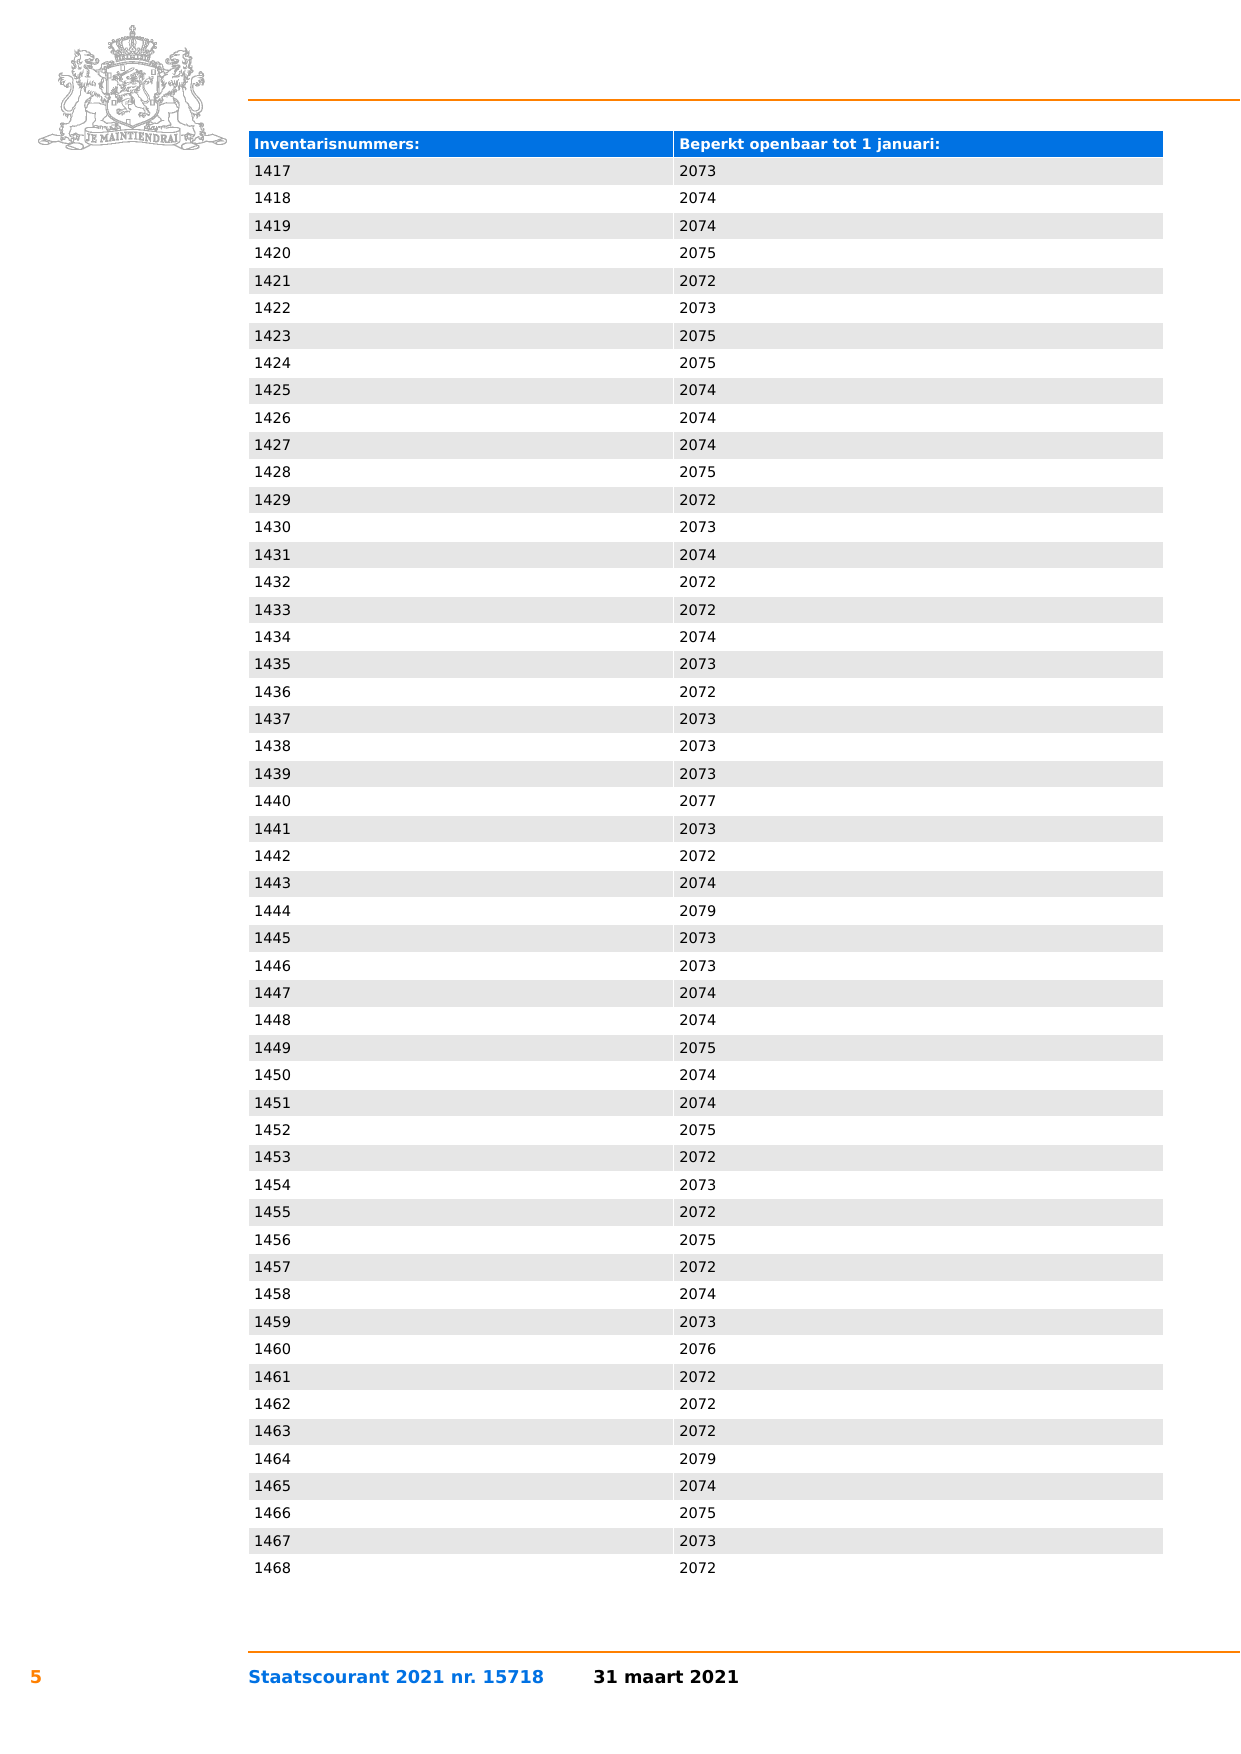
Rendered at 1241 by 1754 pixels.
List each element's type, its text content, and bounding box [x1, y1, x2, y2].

table_cell 1426 [249, 405, 673, 431]
table_cell 1468 [249, 1556, 673, 1582]
table_cell 1449 [249, 1035, 673, 1061]
table_cell 1467 [249, 1528, 673, 1554]
table_cell 1421 [249, 268, 673, 294]
table_cell 1419 [249, 213, 673, 239]
table_cell 2073 [674, 925, 1163, 952]
table_cell 2073 [674, 295, 1163, 322]
table_cell 1429 [249, 487, 673, 513]
table_cell 2073 [674, 515, 1163, 541]
table_cell 2072 [674, 1556, 1163, 1582]
table_cell 1463 [249, 1419, 673, 1445]
table_cell 2072 [674, 1145, 1163, 1171]
table_cell 1460 [249, 1336, 673, 1363]
table_cell 2073 [674, 158, 1163, 185]
table_cell 2072 [674, 679, 1163, 705]
table_cell 1438 [249, 734, 673, 760]
table_header Inventarisnummers: [249, 131, 673, 157]
table_cell 2074 [674, 542, 1163, 568]
table_cell 1427 [249, 432, 673, 459]
table_cell 1462 [249, 1391, 673, 1417]
table_cell 1436 [249, 679, 673, 705]
table_cell 1422 [249, 295, 673, 322]
table_cell 2076 [674, 1336, 1163, 1363]
table_cell 1432 [249, 569, 673, 596]
table_cell 2072 [674, 268, 1163, 294]
table_cell 1452 [249, 1117, 673, 1143]
table_cell 1428 [249, 460, 673, 486]
table_cell 2075 [674, 350, 1163, 376]
table_cell 1418 [249, 186, 673, 212]
table_cell 1461 [249, 1364, 673, 1390]
table_cell 2072 [674, 1364, 1163, 1390]
table_cell 2073 [674, 734, 1163, 760]
table_cell 2073 [674, 651, 1163, 678]
table_cell 1434 [249, 624, 673, 650]
table_cell 2075 [674, 460, 1163, 486]
table_cell 2074 [674, 213, 1163, 239]
table_cell 1441 [249, 816, 673, 842]
table_cell 2074 [674, 1063, 1163, 1089]
table_cell 1435 [249, 651, 673, 678]
table_cell 2074 [674, 1473, 1163, 1500]
table_cell 2073 [674, 1528, 1163, 1554]
table_cell 1466 [249, 1501, 673, 1527]
table_cell 2075 [674, 323, 1163, 349]
table_cell 1457 [249, 1254, 673, 1281]
table_cell 2074 [674, 1008, 1163, 1034]
table_cell 2075 [674, 1227, 1163, 1253]
table_cell 2074 [674, 186, 1163, 212]
table_cell 2075 [674, 1117, 1163, 1143]
table_cell 2077 [674, 789, 1163, 815]
table_cell 2072 [674, 1254, 1163, 1281]
table_cell 1425 [249, 378, 673, 404]
table_cell 2073 [674, 1309, 1163, 1335]
table_cell 2075 [674, 1035, 1163, 1061]
table_cell 2073 [674, 1172, 1163, 1198]
table_cell 2073 [674, 953, 1163, 979]
table_cell 1443 [249, 871, 673, 897]
table_header Beperkt openbaar tot 1 januari: [674, 131, 1163, 157]
table_cell 2074 [674, 624, 1163, 650]
table_cell 2074 [674, 378, 1163, 404]
table_cell 2074 [674, 432, 1163, 459]
table_cell 1465 [249, 1473, 673, 1500]
table_cell 2075 [674, 1501, 1163, 1527]
table_cell 2073 [674, 816, 1163, 842]
table_cell 1450 [249, 1063, 673, 1089]
table_cell 1430 [249, 515, 673, 541]
table_cell 1447 [249, 980, 673, 1007]
table_cell 1446 [249, 953, 673, 979]
table_cell 1442 [249, 843, 673, 869]
table_cell 1444 [249, 898, 673, 924]
table_cell 2074 [674, 1090, 1163, 1116]
table_cell 1423 [249, 323, 673, 349]
table_cell 1448 [249, 1008, 673, 1034]
table_cell 2079 [674, 1446, 1163, 1472]
table_cell 2074 [674, 405, 1163, 431]
table_cell 1440 [249, 789, 673, 815]
table_cell 1459 [249, 1309, 673, 1335]
table_cell 1437 [249, 706, 673, 733]
table_cell 2079 [674, 898, 1163, 924]
table_cell 1455 [249, 1199, 673, 1226]
table_cell 1445 [249, 925, 673, 952]
picture [38, 25, 227, 150]
table_cell 1458 [249, 1282, 673, 1308]
table_cell 2073 [674, 706, 1163, 733]
table_cell 2073 [674, 761, 1163, 787]
table_cell 2072 [674, 597, 1163, 623]
table_cell 2074 [674, 980, 1163, 1007]
table_cell 1456 [249, 1227, 673, 1253]
table_cell 1454 [249, 1172, 673, 1198]
table_cell 1424 [249, 350, 673, 376]
table_cell 2072 [674, 1419, 1163, 1445]
table_cell 1451 [249, 1090, 673, 1116]
table_cell 1464 [249, 1446, 673, 1472]
table_cell 2072 [674, 843, 1163, 869]
table_cell 1433 [249, 597, 673, 623]
table_cell 2072 [674, 569, 1163, 596]
table_cell 2074 [674, 1282, 1163, 1308]
table_cell 1453 [249, 1145, 673, 1171]
table_cell 2072 [674, 1199, 1163, 1226]
table_cell 1439 [249, 761, 673, 787]
table_cell 2074 [674, 871, 1163, 897]
table_cell 1420 [249, 241, 673, 267]
table_cell 2075 [674, 241, 1163, 267]
table_cell 2072 [674, 487, 1163, 513]
table_cell 2072 [674, 1391, 1163, 1417]
table_cell 1417 [249, 158, 673, 185]
table_cell 1431 [249, 542, 673, 568]
